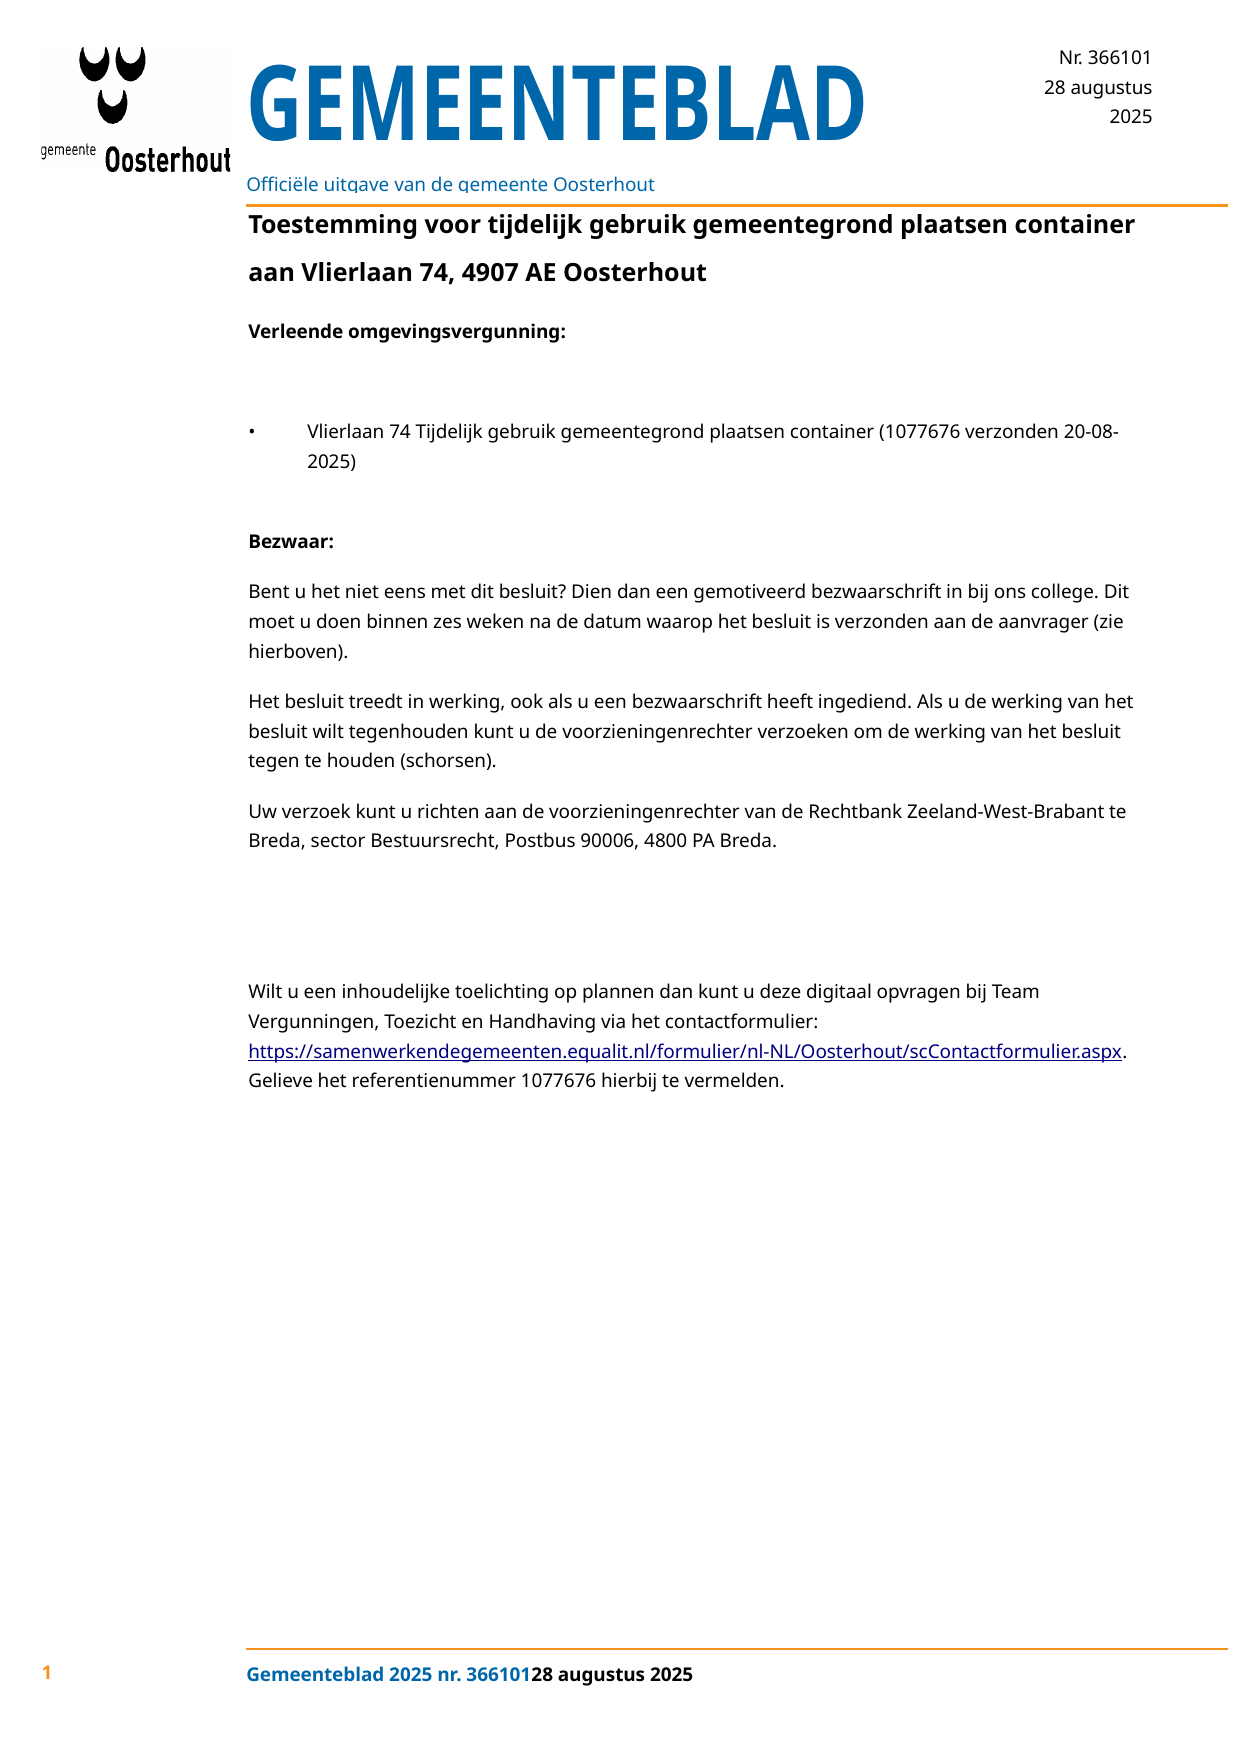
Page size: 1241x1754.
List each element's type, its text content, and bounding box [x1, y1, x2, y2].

text Uw verzoek kunt u richten aan de voorzieningenrechter van de Rechtbank Zeeland-West-Brabant te Breda, sector Bestuursrecht, Postbus 90006, 4800 PA Breda. [248, 798, 1152, 853]
text Toestemming voor tijdelijk gebruik gemeentegrond plaatsen container aan Vlierlaan 74, 4907 AE Oosterhout [248, 207, 1152, 288]
text Bezwaar: [248, 528, 1152, 554]
picture [41, 47, 231, 172]
text Verleende omgevingsvergunning: [248, 318, 1152, 344]
text Bent u het niet eens met dit besluit? Dien dan een gemotiveerd bezwaarschrift in bij ons college. Dit moet u doen binnen zes weken na de datum waarop het besluit is verzonden aan de aanvrager (zie hierboven). [248, 579, 1152, 664]
list Vlierlaan 74 Tijdelijk gebruik gemeentegrond plaatsen container (1077676 verzonden 20-08-2025) [248, 419, 1152, 474]
text Wilt u een inhoudelijke toelichting op plannen dan kunt u deze digitaal opvragen bij Team Vergunningen, Toezicht en Handhaving via het contactformulier: https://samenwerkendegemeenten.equalit.nl/formulier/nl-NL/Oosterhout/scContactformulier.aspx. Gelieve het referentienummer 1077676 hierbij te vermelden. [248, 979, 1152, 1093]
text Het besluit treedt in werking, ook als u een bezwaarschrift heeft ingediend. Als u de werking van het besluit wilt tegenhouden kunt u de voorzieningenrechter verzoeken om de werking van het besluit tegen te houden (schorsen). [248, 688, 1152, 773]
